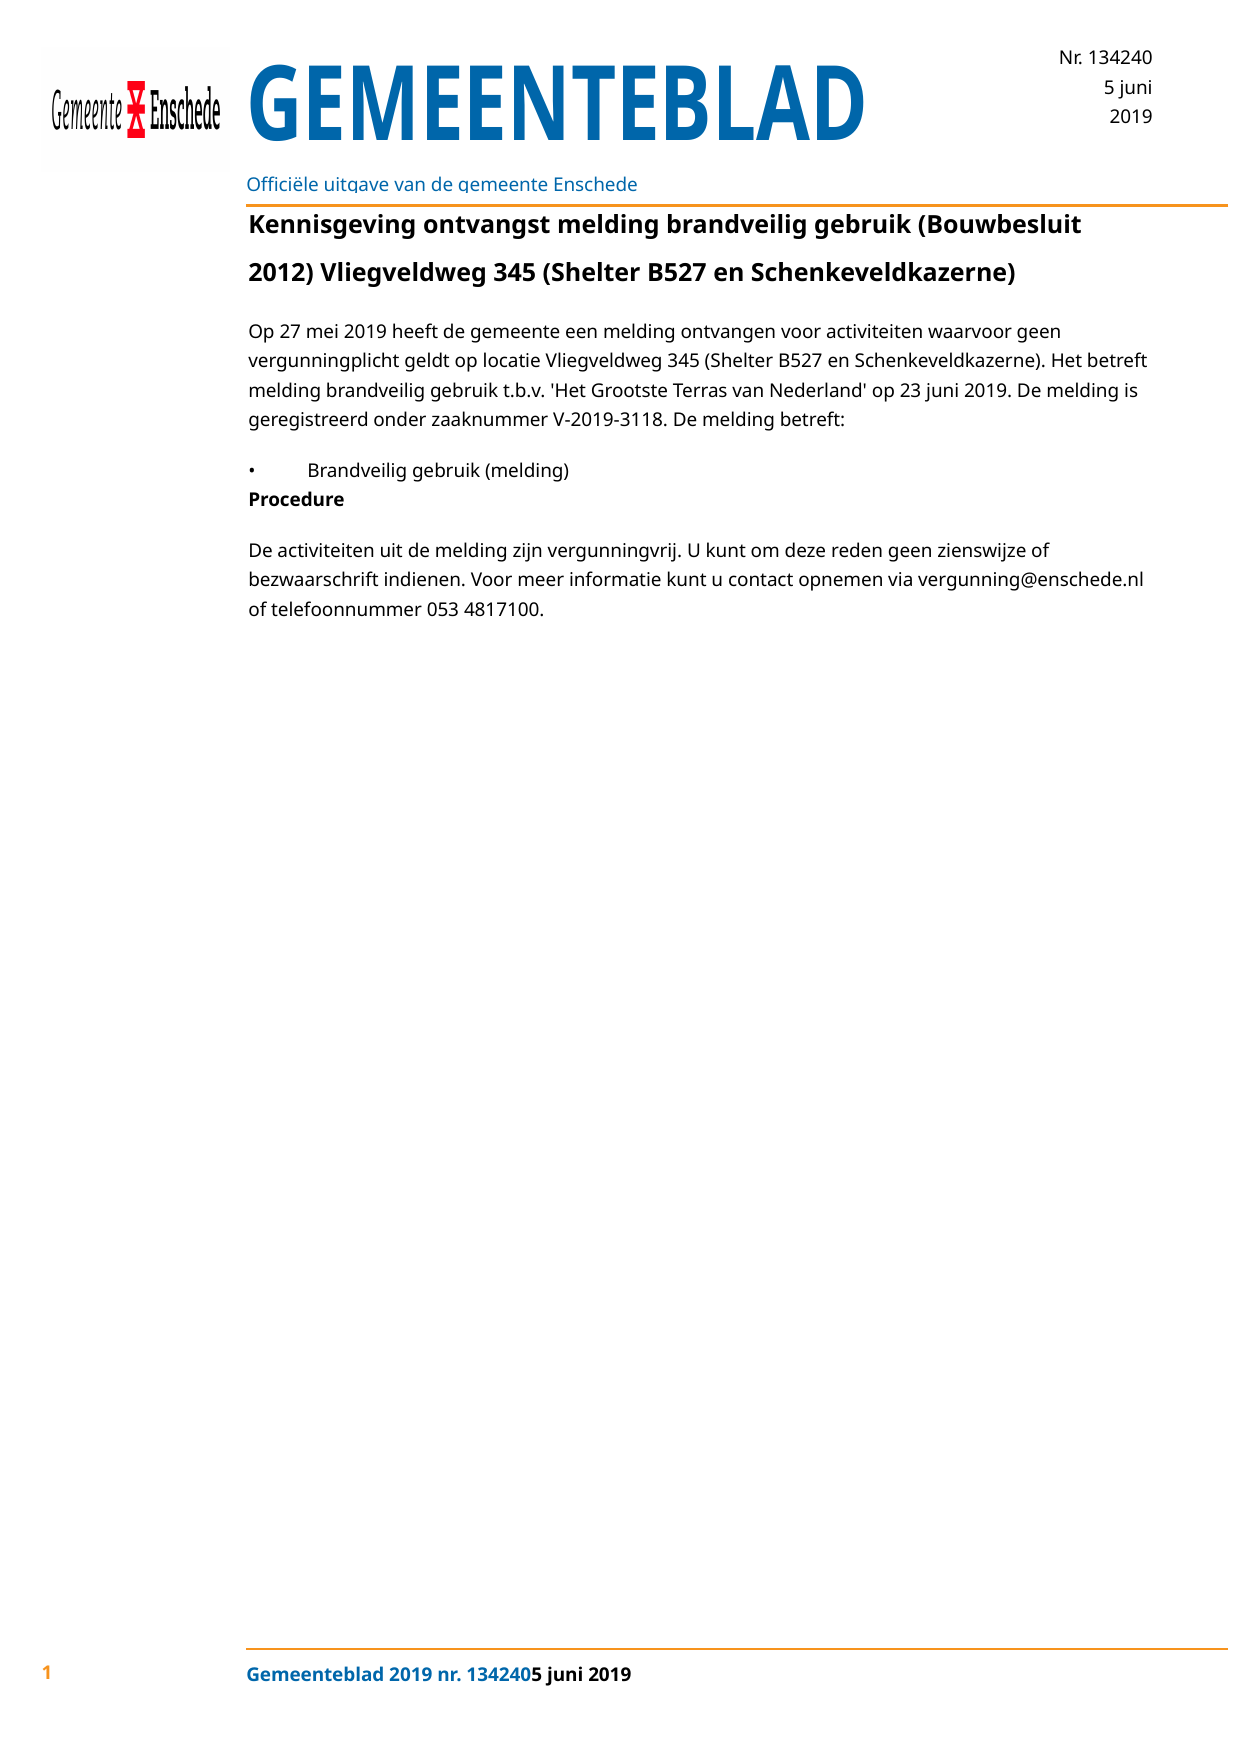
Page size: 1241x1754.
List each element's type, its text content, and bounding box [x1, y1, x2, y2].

picture [41, 47, 231, 172]
text Procedure [248, 487, 1152, 512]
text Op 27 mei 2019 heeft de gemeente een melding ontvangen voor activiteiten waarvoor geen vergunningplicht geldt op locatie Vliegveldweg 345 (Shelter B527 en Schenkeveldkazerne). Het betreft melding brandveilig gebruik t.b.v. 'Het Grootste Terras van Nederland' op 23 juni 2019. De melding is geregistreerd onder zaaknummer V-2019-3118. De melding betreft: [248, 318, 1152, 432]
text Kennisgeving ontvangst melding brandveilig gebruik (Bouwbesluit 2012) Vliegveldweg 345 (Shelter B527 en Schenkeveldkazerne) [248, 207, 1152, 288]
text De activiteiten uit de melding zijn vergunningvrij. U kunt om deze reden geen zienswijze of bezwaarschrift indienen. Voor meer informatie kunt u contact opnemen via vergunning@enschede.nl of telefoonnummer 053 4817100. [248, 537, 1152, 622]
list Brandveilig gebruik (melding) [248, 457, 1152, 483]
